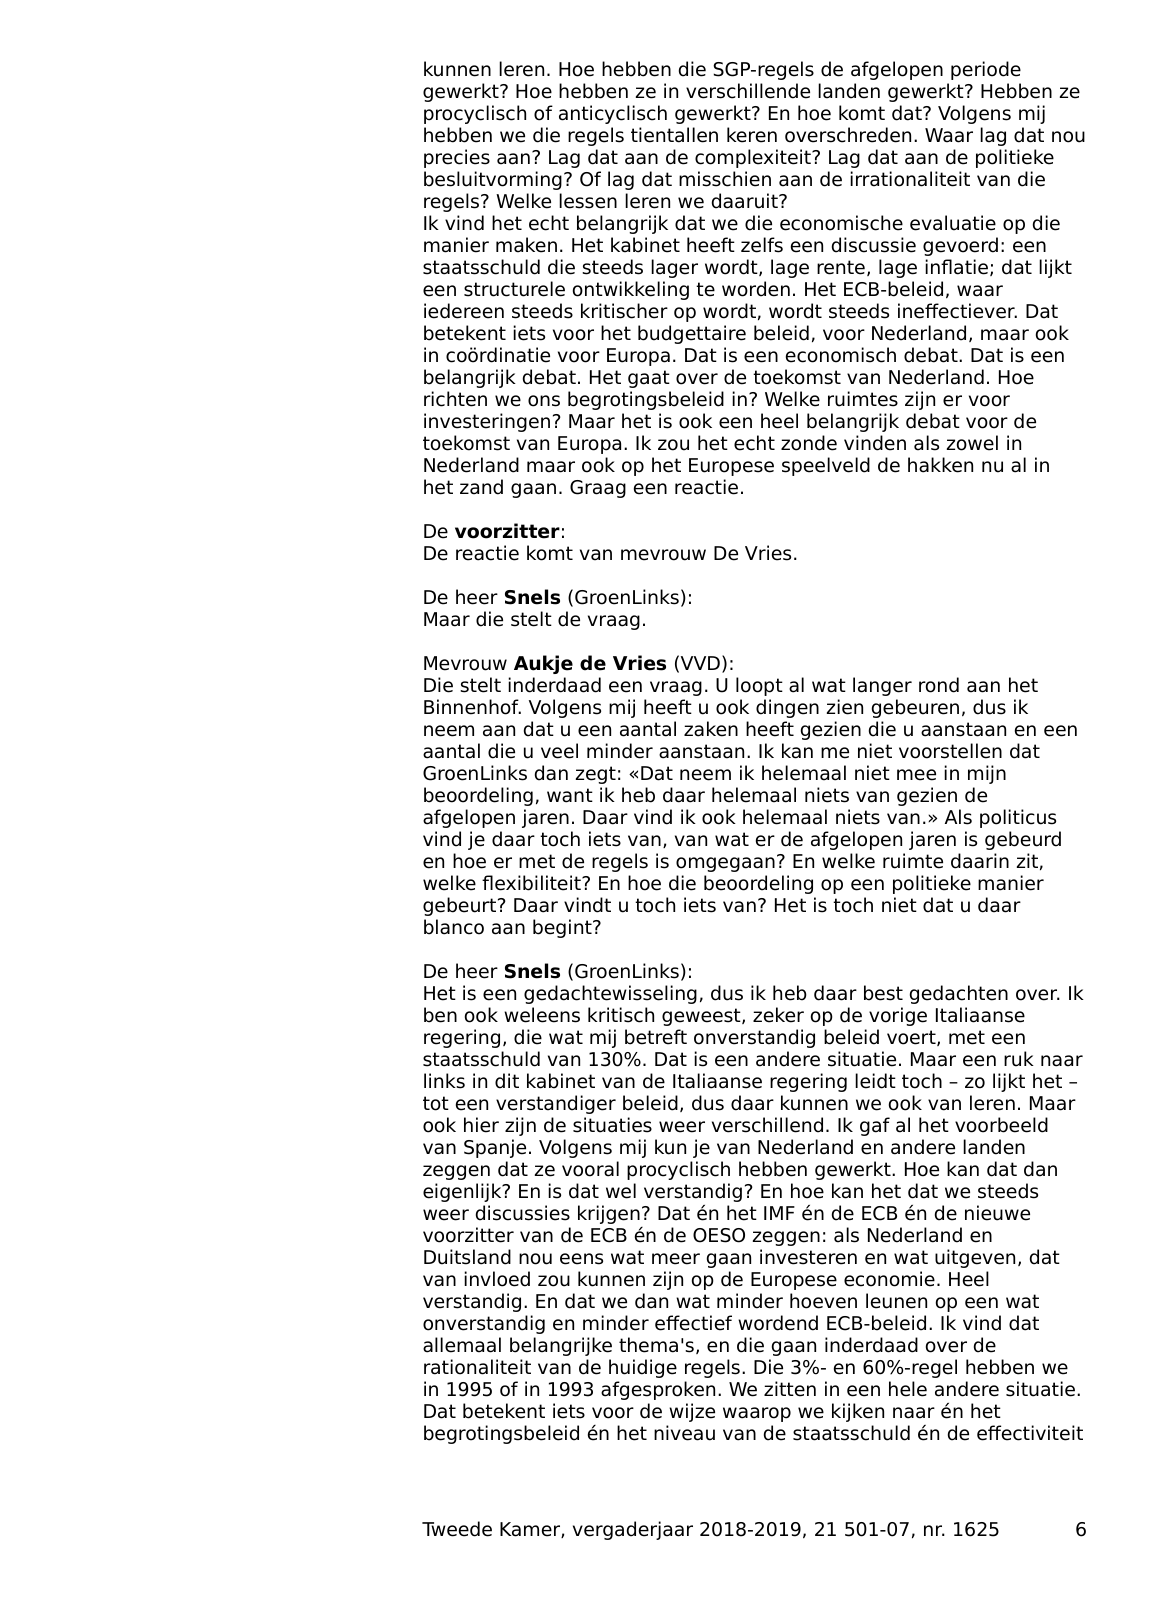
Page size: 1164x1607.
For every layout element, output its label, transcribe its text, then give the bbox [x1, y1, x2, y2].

text kunnen leren. Hoe hebben die SGP-regels de afgelopen periode gewerkt? Hoe hebben ze in verschillende landen gewerkt? Hebben ze procyclisch of anticyclisch gewerkt? En hoe komt dat? Volgens mij hebben we die regels tientallen keren overschreden. Waar lag dat nou precies aan? Lag dat aan de complexiteit? Lag dat aan de politieke besluitvorming? Of lag dat misschien aan de irrationaliteit van die regels? Welke lessen leren we daaruit? [422, 59, 1087, 213]
text Ik vind het echt belangrijk dat we die economische evaluatie op die manier maken. Het kabinet heeft zelfs een discussie gevoerd: een staatsschuld die steeds lager wordt, lage rente, lage inflatie; dat lijkt een structurele ontwikkeling te worden. Het ECB-beleid, waar iedereen steeds kritischer op wordt, wordt steeds ineffectiever. Dat betekent iets voor het budgettaire beleid, voor Nederland, maar ook in coördinatie voor Europa. Dat is een economisch debat. Dat is een belangrijk debat. Het gaat over de toekomst van Nederland. Hoe richten we ons begrotingsbeleid in? Welke ruimtes zijn er voor investeringen? Maar het is ook een heel belangrijk debat voor de toekomst van Europa. Ik zou het echt zonde vinden als zowel in Nederland maar ook op het Europese speelveld de hakken nu al in het zand gaan. Graag een reactie. [422, 213, 1087, 499]
text De heer Snels (GroenLinks): [422, 961, 1087, 983]
text De heer Snels (GroenLinks): [422, 587, 1087, 609]
text Het is een gedachtewisseling, dus ik heb daar best gedachten over. Ik ben ook weleens kritisch geweest, zeker op de vorige Italiaanse regering, die wat mij betreft onverstandig beleid voert, met een staatsschuld van 130%. Dat is een andere situatie. Maar een ruk naar links in dit kabinet van de Italiaanse regering leidt toch – zo lijkt het – tot een verstandiger beleid, dus daar kunnen we ook van leren. Maar ook hier zijn de situaties weer verschillend. Ik gaf al het voorbeeld van Spanje. Volgens mij kun je van Nederland en andere landen zeggen dat ze vooral procyclisch hebben gewerkt. Hoe kan dat dan eigenlijk? En is dat wel verstandig? En hoe kan het dat we steeds weer discussies krijgen? Dat én het IMF én de ECB én de nieuwe voorzitter van de ECB én de OESO zeggen: als Nederland en Duitsland nou eens wat meer gaan investeren en wat uitgeven, dat van invloed zou kunnen zijn op de Europese economie. Heel verstandig. En dat we dan wat minder hoeven leunen op een wat onverstandig en minder effectief wordend ECB-beleid. Ik vind dat allemaal belangrijke thema's, en die gaan inderdaad over de rationaliteit van de huidige regels. Die 3%- en 60%-regel hebben we in 1995 of in 1993 afgesproken. We zitten in een hele andere situatie. Dat betekent iets voor de wijze waarop we kijken naar én het begrotingsbeleid én het niveau van de staatsschuld én de effectiviteit [422, 983, 1087, 1444]
text Maar die stelt de vraag. [422, 609, 1087, 631]
text Mevrouw Aukje de Vries (VVD): [422, 653, 1087, 675]
text De reactie komt van mevrouw De Vries. [422, 543, 1087, 565]
text De voorzitter: [422, 521, 1087, 543]
text Die stelt inderdaad een vraag. U loopt al wat langer rond aan het Binnenhof. Volgens mij heeft u ook dingen zien gebeuren, dus ik neem aan dat u een aantal zaken heeft gezien die u aanstaan en een aantal die u veel minder aanstaan. Ik kan me niet voorstellen dat GroenLinks dan zegt: «Dat neem ik helemaal niet mee in mijn beoordeling, want ik heb daar helemaal niets van gezien de afgelopen jaren. Daar vind ik ook helemaal niets van.» Als politicus vind je daar toch iets van, van wat er de afgelopen jaren is gebeurd en hoe er met de regels is omgegaan? En welke ruimte daarin zit, welke flexibiliteit? En hoe die beoordeling op een politieke manier gebeurt? Daar vindt u toch iets van? Het is toch niet dat u daar blanco aan begint? [422, 675, 1087, 939]
